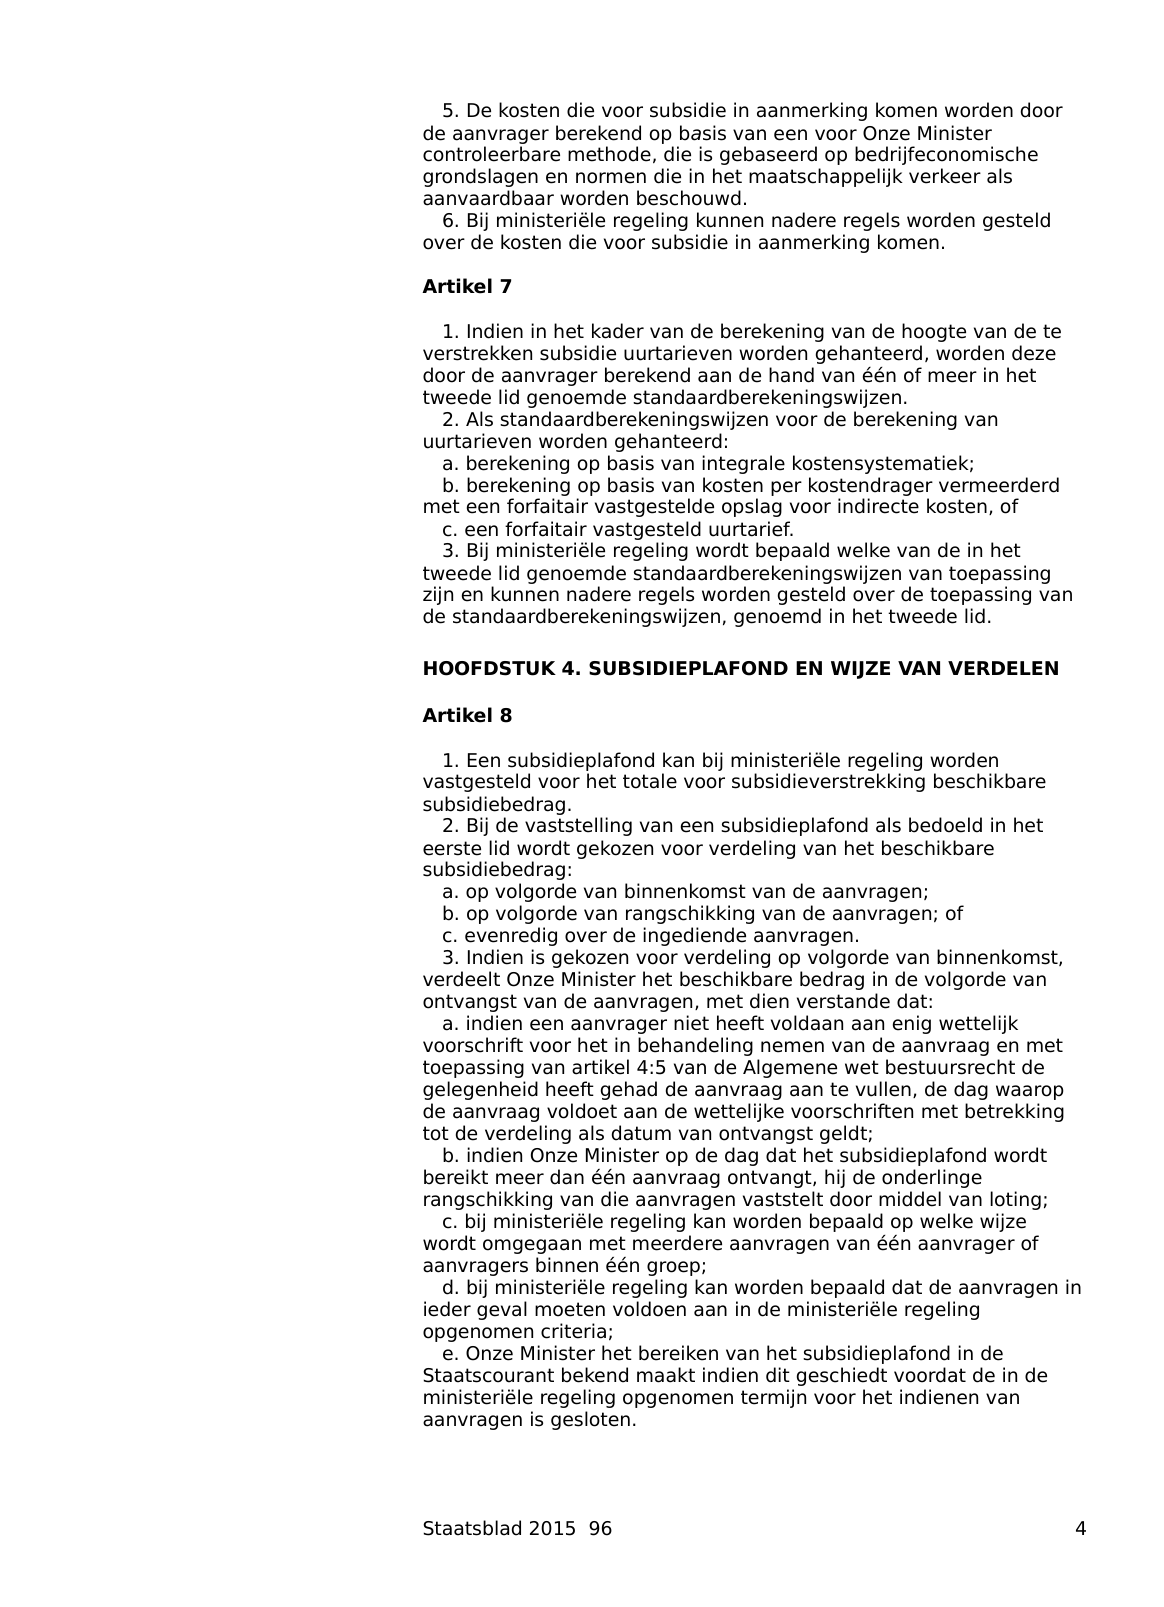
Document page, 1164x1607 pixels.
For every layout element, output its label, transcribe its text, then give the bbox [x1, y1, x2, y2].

subtitle Artikel 8 [422, 705, 1087, 727]
text b. indien Onze Minister op de dag dat het subsidieplafond wordt bereikt meer dan één aanvraag ontvangt, hij de onderlinge rangschikking van die aanvragen vaststelt door middel van loting; [422, 1145, 1087, 1211]
text b. op volgorde van rangschikking van de aanvragen; of [422, 903, 1087, 925]
subtitle Artikel 7 [422, 276, 1087, 298]
subtitle HOOFDSTUK 4. SUBSIDIEPLAFOND EN WIJZE VAN VERDELEN [422, 658, 1087, 680]
text 2. Bij de vaststelling van een subsidieplafond als bedoeld in het eerste lid wordt gekozen voor verdeling van het beschikbare subsidiebedrag: [422, 815, 1087, 881]
text 3. Bij ministeriële regeling wordt bepaald welke van de in het tweede lid genoemde standaardberekeningswijzen van toepassing zijn en kunnen nadere regels worden gesteld over de toepassing van de standaardberekeningswijzen, genoemd in het tweede lid. [422, 540, 1087, 628]
text e. Onze Minister het bereiken van het subsidieplafond in de Staatscourant bekend maakt indien dit geschiedt voordat de in de ministeriële regeling opgenomen termijn voor het indienen van aanvragen is gesloten. [422, 1343, 1087, 1431]
text a. op volgorde van binnenkomst van de aanvragen; [422, 881, 1087, 903]
text c. evenredig over de ingediende aanvragen. [422, 925, 1087, 947]
text a. berekening op basis van integrale kostensystematiek; [422, 452, 1087, 474]
text 6. Bij ministeriële regeling kunnen nadere regels worden gesteld over de kosten die voor subsidie in aanmerking komen. [422, 210, 1087, 254]
text 1. Indien in het kader van de berekening van de hoogte van de te verstrekken subsidie uurtarieven worden gehanteerd, worden deze door de aanvrager berekend aan de hand van één of meer in het tweede lid genoemde standaardberekeningswijzen. [422, 321, 1087, 408]
text c. bij ministeriële regeling kan worden bepaald op welke wijze wordt omgegaan met meerdere aanvragen van één aanvrager of aanvragers binnen één groep; [422, 1211, 1087, 1277]
text b. berekening op basis van kosten per kostendrager vermeerderd met een forfaitair vastgestelde opslag voor indirecte kosten, of [422, 474, 1087, 518]
text 1. Een subsidieplafond kan bij ministeriële regeling worden vastgesteld voor het totale voor subsidieverstrekking beschikbare subsidiebedrag. [422, 749, 1087, 815]
text 5. De kosten die voor subsidie in aanmerking komen worden door de aanvrager berekend op basis van een voor Onze Minister controleerbare methode, die is gebaseerd op bedrijfeconomische grondslagen en normen die in het maatschappelijk verkeer als aanvaardbaar worden beschouwd. [422, 100, 1087, 210]
text 3. Indien is gekozen voor verdeling op volgorde van binnenkomst, verdeelt Onze Minister het beschikbare bedrag in de volgorde van ontvangst van de aanvragen, met dien verstande dat: [422, 947, 1087, 1013]
text 2. Als standaardberekeningswijzen voor de berekening van uurtarieven worden gehanteerd: [422, 408, 1087, 452]
text a. indien een aanvrager niet heeft voldaan aan enig wettelijk voorschrift voor het in behandeling nemen van de aanvraag en met toepassing van artikel 4:5 van de Algemene wet bestuursrecht de gelegenheid heeft gehad de aanvraag aan te vullen, de dag waarop de aanvraag voldoet aan de wettelijke voorschriften met betrekking tot de verdeling als datum van ontvangst geldt; [422, 1013, 1087, 1145]
text d. bij ministeriële regeling kan worden bepaald dat de aanvragen in ieder geval moeten voldoen aan in de ministeriële regeling opgenomen criteria; [422, 1277, 1087, 1343]
text c. een forfaitair vastgesteld uurtarief. [422, 518, 1087, 540]
